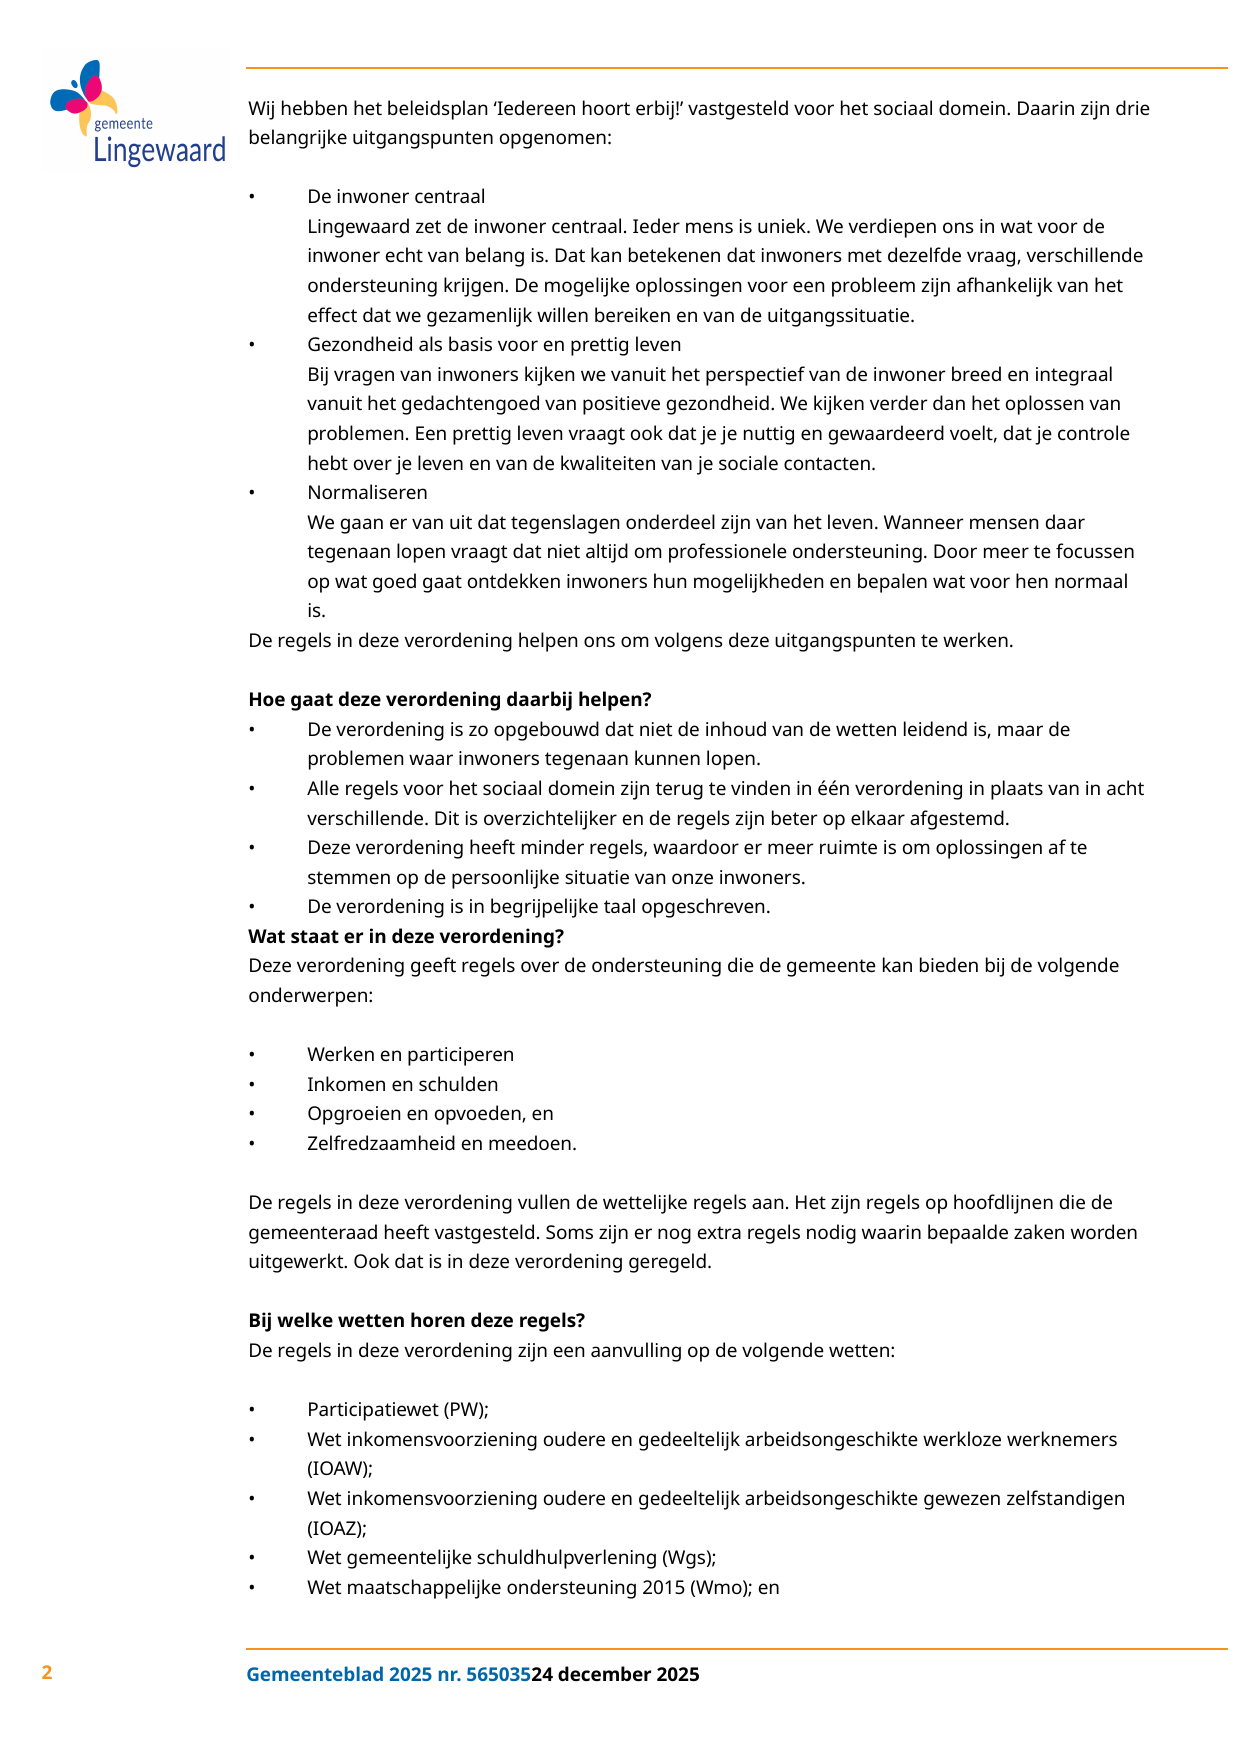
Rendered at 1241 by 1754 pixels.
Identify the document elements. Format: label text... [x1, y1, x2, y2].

list De verordening is in begrijpelijke taal opgeschreven. [248, 893, 1152, 919]
text De regels in deze verordening zijn een aanvulling op de volgende wetten: [248, 1337, 1152, 1363]
text Deze verordening geeft regels over de ondersteuning die de gemeente kan bieden bij de volgende onderwerpen: [248, 953, 1152, 1008]
list Opgroeien en opvoeden, en [248, 1101, 1152, 1126]
picture [41, 47, 231, 172]
text Hoe gaat deze verordening daarbij helpen? [248, 686, 1152, 712]
text De regels in deze verordening helpen ons om volgens deze uitgangspunten te werken. [248, 627, 1152, 653]
list We gaan er van uit dat tegenslagen onderdeel zijn van het leven. Wanneer mensen daar tegenaan lopen vraagt dat niet altijd om professionele ondersteuning. Door meer te focussen op wat goed gaat ontdekken inwoners hun mogelijkheden en bepalen wat voor hen normaal is. [248, 509, 1152, 623]
list De verordening is zo opgebouwd dat niet de inhoud van de wetten leidend is, maar de problemen waar inwoners tegenaan kunnen lopen. [248, 716, 1152, 771]
list Wet gemeentelijke schuldhulpverlening (Wgs); [248, 1544, 1152, 1570]
list De inwoner centraal [248, 183, 1152, 209]
list Wet maatschappelijke ondersteuning 2015 (Wmo); en [248, 1574, 1152, 1600]
list Gezondheid als basis voor en prettig leven [248, 331, 1152, 357]
list Lingewaard zet de inwoner centraal. Ieder mens is uniek. We verdiepen ons in wat voor de inwoner echt van belang is. Dat kan betekenen dat inwoners met dezelfde vraag, verschillende ondersteuning krijgen. De mogelijke oplossingen voor een probleem zijn afhankelijk van het effect dat we gezamenlijk willen bereiken en van de uitgangssituatie. [248, 213, 1152, 328]
text De regels in deze verordening vullen de wettelijke regels aan. Het zijn regels op hoofdlijnen die de gemeenteraad heeft vastgesteld. Soms zijn er nog extra regels nodig waarin bepaalde zaken worden uitgewerkt. Ook dat is in deze verordening geregeld. [248, 1189, 1152, 1274]
list Deze verordening heeft minder regels, waardoor er meer ruimte is om oplossingen af te stemmen op de persoonlijke situatie van onze inwoners. [248, 834, 1152, 890]
list Normaliseren [248, 479, 1152, 505]
list Werken en participeren [248, 1041, 1152, 1067]
list Zelfredzaamheid en meedoen. [248, 1130, 1152, 1156]
text Wij hebben het beleidsplan ‘Iedereen hoort erbij!’ vastgesteld voor het sociaal domein. Daarin zijn drie belangrijke uitgangspunten opgenomen: [248, 95, 1152, 150]
list Bij vragen van inwoners kijken we vanuit het perspectief van de inwoner breed en integraal vanuit het gedachtengoed van positieve gezondheid. We kijken verder dan het oplossen van problemen. Een prettig leven vraagt ook dat je je nuttig en gewaardeerd voelt, dat je controle hebt over je leven en van de kwaliteiten van je sociale contacten. [248, 361, 1152, 476]
list Participatiewet (PW); [248, 1396, 1152, 1422]
list Inkomen en schulden [248, 1071, 1152, 1097]
text Bij welke wetten horen deze regels? [248, 1308, 1152, 1333]
list Wet inkomensvoorziening oudere en gedeeltelijk arbeidsongeschikte werkloze werknemers (IOAW); [248, 1426, 1152, 1481]
text Wat staat er in deze verordening? [248, 923, 1152, 949]
list Alle regels voor het sociaal domein zijn terug te vinden in één verordening in plaats van in acht verschillende. Dit is overzichtelijker en de regels zijn beter op elkaar afgestemd. [248, 775, 1152, 831]
list Wet inkomensvoorziening oudere en gedeeltelijk arbeidsongeschikte gewezen zelfstandigen (IOAZ); [248, 1485, 1152, 1541]
